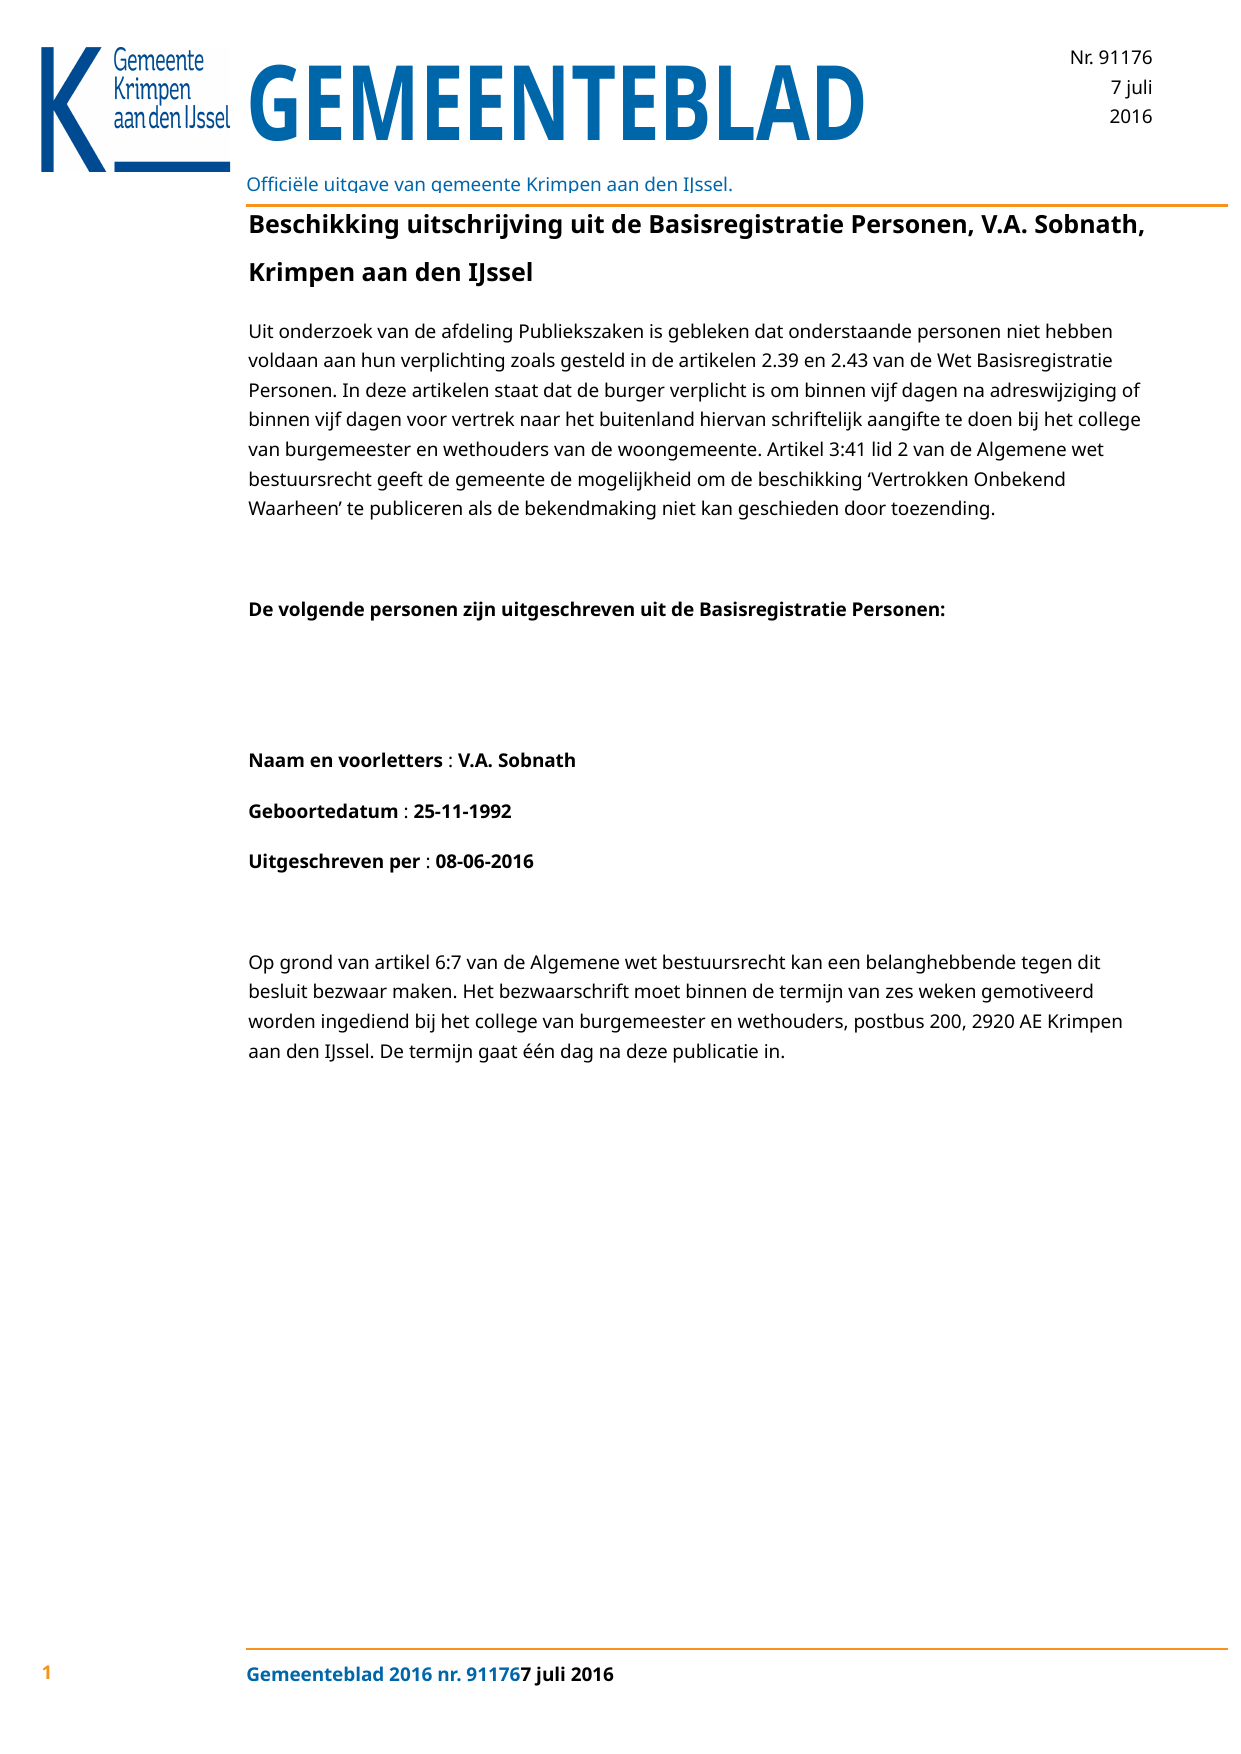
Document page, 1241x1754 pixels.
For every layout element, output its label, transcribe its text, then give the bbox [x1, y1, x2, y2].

text Naam en voorletters : V.A. Sobnath [248, 747, 1152, 773]
text Uitgeschreven per : 08-06-2016 [248, 848, 1152, 874]
text Beschikking uitschrijving uit de Basisregistratie Personen, V.A. Sobnath, Krimpen aan den IJssel [248, 207, 1152, 288]
text De volgende personen zijn uitgeschreven uit de Basisregistratie Personen: [248, 596, 1152, 622]
text Geboortedatum : 25-11-1992 [248, 798, 1152, 824]
text Op grond van artikel 6:7 van de Algemene wet bestuursrecht kan een belanghebbende tegen dit besluit bezwaar maken. Het bezwaarschrift moet binnen de termijn van zes weken gemotiveerd worden ingediend bij het college van burgemeester en wethouders, postbus 200, 2920 AE Krimpen aan den IJssel. De termijn gaat één dag na deze publicatie in. [248, 949, 1152, 1064]
text Uit onderzoek van de afdeling Publiekszaken is gebleken dat onderstaande personen niet hebben voldaan aan hun verplichting zoals gesteld in de artikelen 2.39 en 2.43 van de Wet Basisregistratie Personen. In deze artikelen staat dat de burger verplicht is om binnen vijf dagen na adreswijziging of binnen vijf dagen voor vertrek naar het buitenland hiervan schriftelijk aangifte te doen bij het college van burgemeester en wethouders van de woongemeente. Artikel 3:41 lid 2 van de Algemene wet bestuursrecht geeft de gemeente de mogelijkheid om de beschikking ‘Vertrokken Onbekend Waarheen’ te publiceren als de bekendmaking niet kan geschieden door toezending. [248, 318, 1152, 521]
picture [41, 47, 231, 172]
